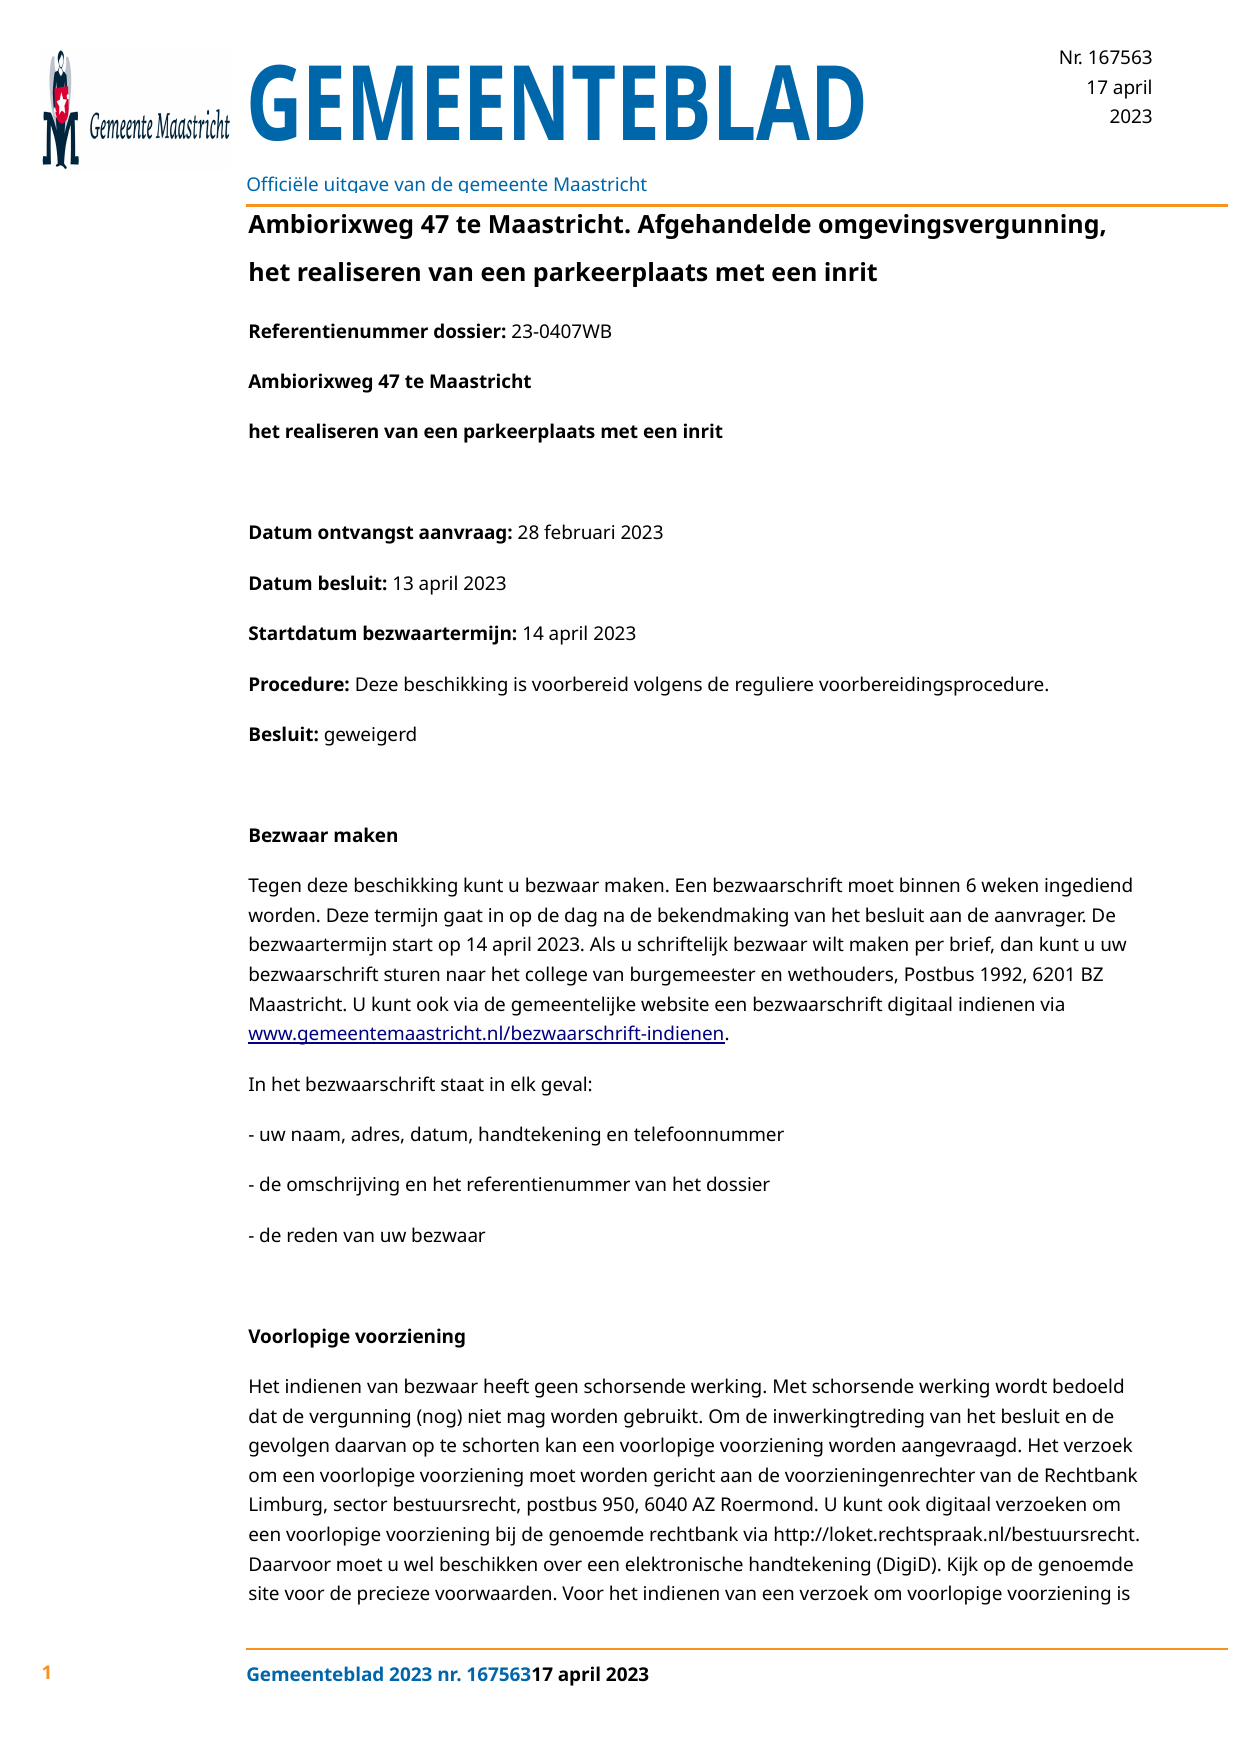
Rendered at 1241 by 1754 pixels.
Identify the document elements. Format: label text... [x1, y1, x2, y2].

text Datum besluit: 13 april 2023 [248, 570, 1152, 596]
text - uw naam, adres, datum, handtekening en telefoonnummer [248, 1121, 1152, 1147]
picture [41, 47, 231, 172]
text Ambiorixweg 47 te Maastricht. Afgehandelde omgevingsvergunning, het realiseren van een parkeerplaats met een inrit [248, 207, 1152, 288]
text - de omschrijving en het referentienummer van het dossier [248, 1172, 1152, 1197]
text In het bezwaarschrift staat in elk geval: [248, 1071, 1152, 1097]
text Referentienummer dossier: 23-0407WB [248, 318, 1152, 344]
text Bezwaar maken [248, 822, 1152, 848]
text Het indienen van bezwaar heeft geen schorsende werking. Met schorsende werking wordt bedoeld dat de vergunning (nog) niet mag worden gebruikt. Om de inwerkingtreding van het besluit en de gevolgen daarvan op te schorten kan een voorlopige voorziening worden aangevraagd. Het verzoek om een voorlopige voorziening moet worden gericht aan de voorzieningenrechter van de Rechtbank Limburg, sector bestuursrecht, postbus 950, 6040 AZ Roermond. U kunt ook digitaal verzoeken om een voorlopige voorziening bij de genoemde rechtbank via http://loket.rechtspraak.nl/bestuursrecht. Daarvoor moet u wel beschikken over een elektronische handtekening (DigiD). Kijk op de genoemde site voor de precieze voorwaarden. Voor het indienen van een verzoek om voorlopige voorziening is [248, 1373, 1152, 1606]
text - de reden van uw bezwaar [248, 1222, 1152, 1248]
text Procedure: Deze beschikking is voorbereid volgens de reguliere voorbereidingsprocedure. [248, 671, 1152, 697]
text Tegen deze beschikking kunt u bezwaar maken. Een bezwaarschrift moet binnen 6 weken ingediend worden. Deze termijn gaat in op de dag na de bekendmaking van het besluit aan de aanvrager. De bezwaartermijn start op 14 april 2023. Als u schriftelijk bezwaar wilt maken per brief, dan kunt u uw bezwaarschrift sturen naar het college van burgemeester en wethouders, Postbus 1992, 6201 BZ Maastricht. U kunt ook via de gemeentelijke website een bezwaarschrift digitaal indienen via www.gemeentemaastricht.nl/bezwaarschrift-indienen. [248, 872, 1152, 1046]
text Besluit: geweigerd [248, 721, 1152, 747]
text het realiseren van een parkeerplaats met een inrit [248, 419, 1152, 444]
text Datum ontvangst aanvraag: 28 februari 2023 [248, 519, 1152, 545]
text Voorlopige voorziening [248, 1323, 1152, 1349]
text Startdatum bezwaartermijn: 14 april 2023 [248, 620, 1152, 646]
text Ambiorixweg 47 te Maastricht [248, 368, 1152, 394]
